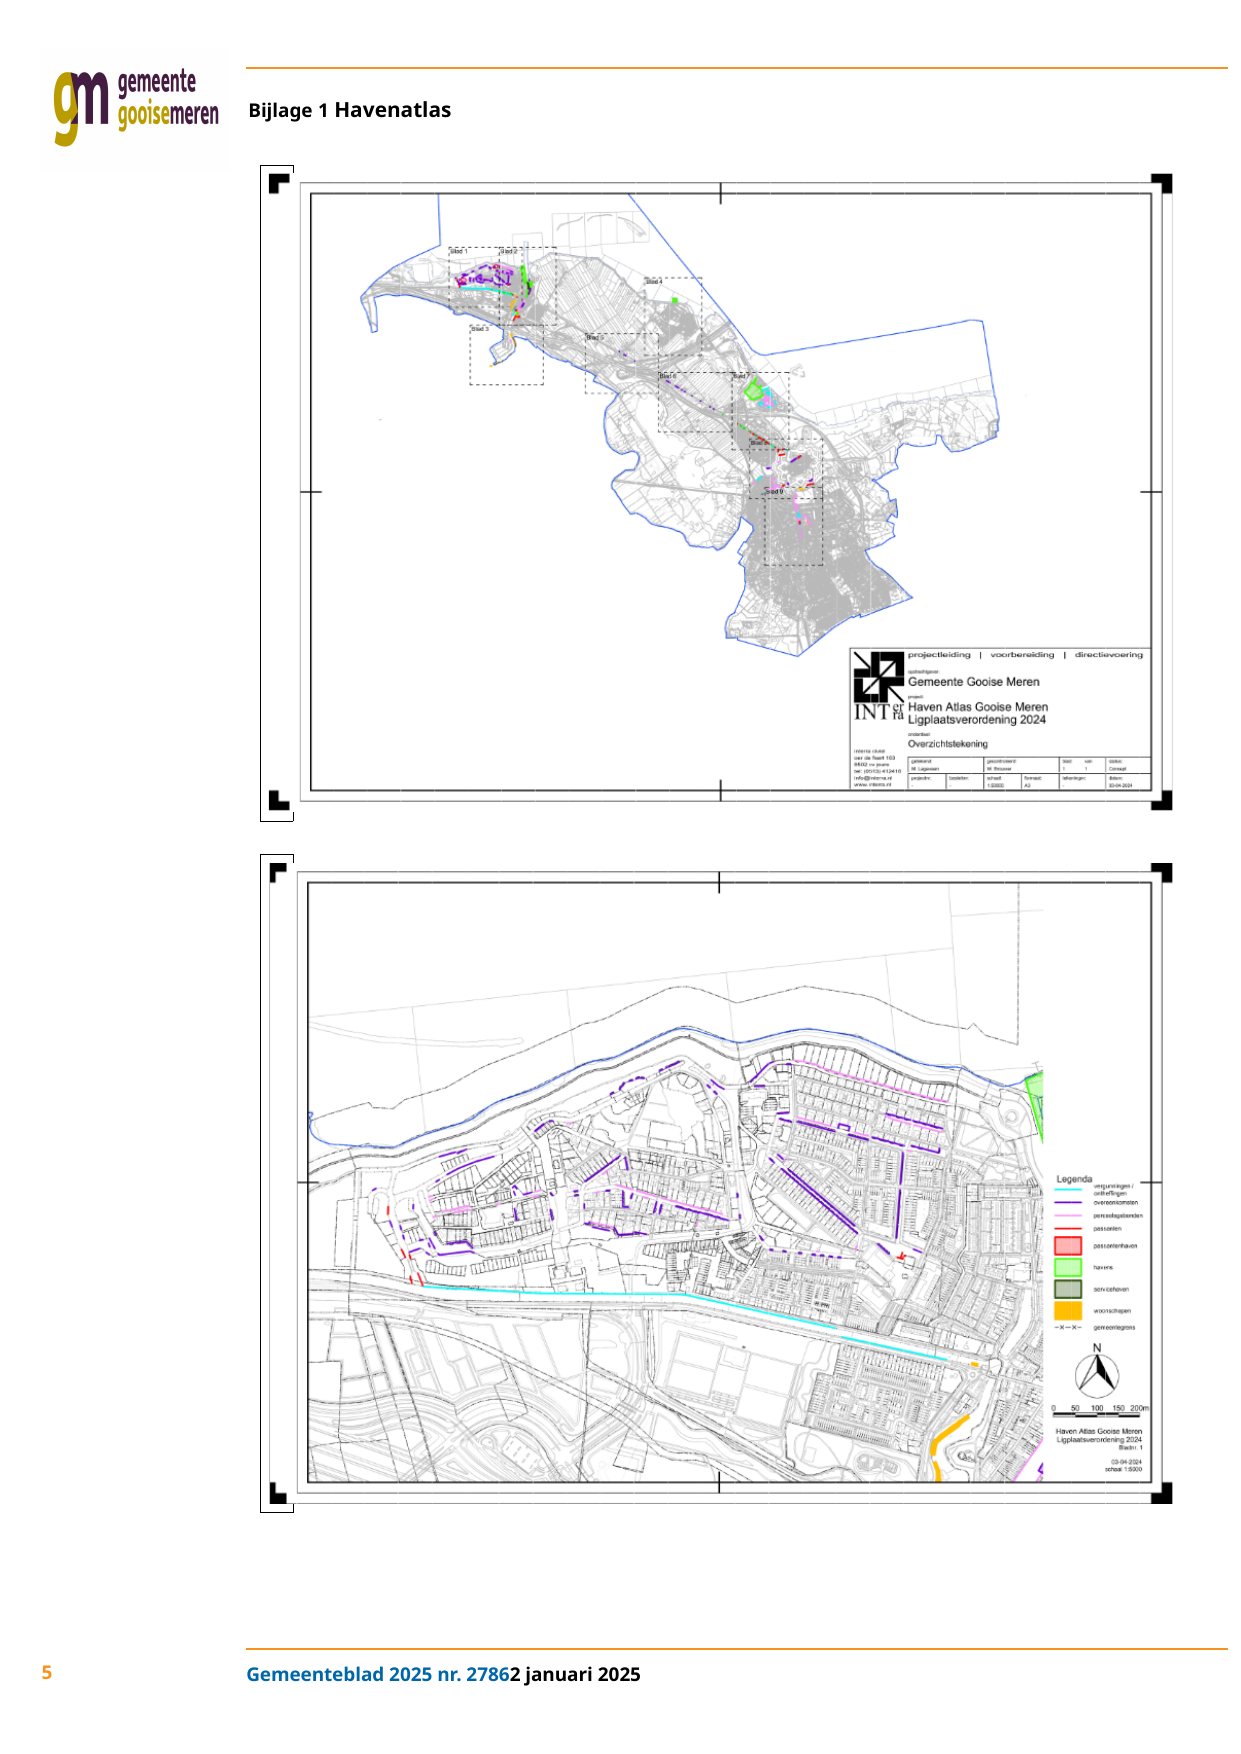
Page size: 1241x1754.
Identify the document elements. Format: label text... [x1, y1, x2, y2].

text Bijlage 1 Havenatlas [248, 95, 1152, 123]
picture [41, 47, 231, 172]
picture [268, 863, 1173, 1504]
picture [268, 173, 1173, 812]
